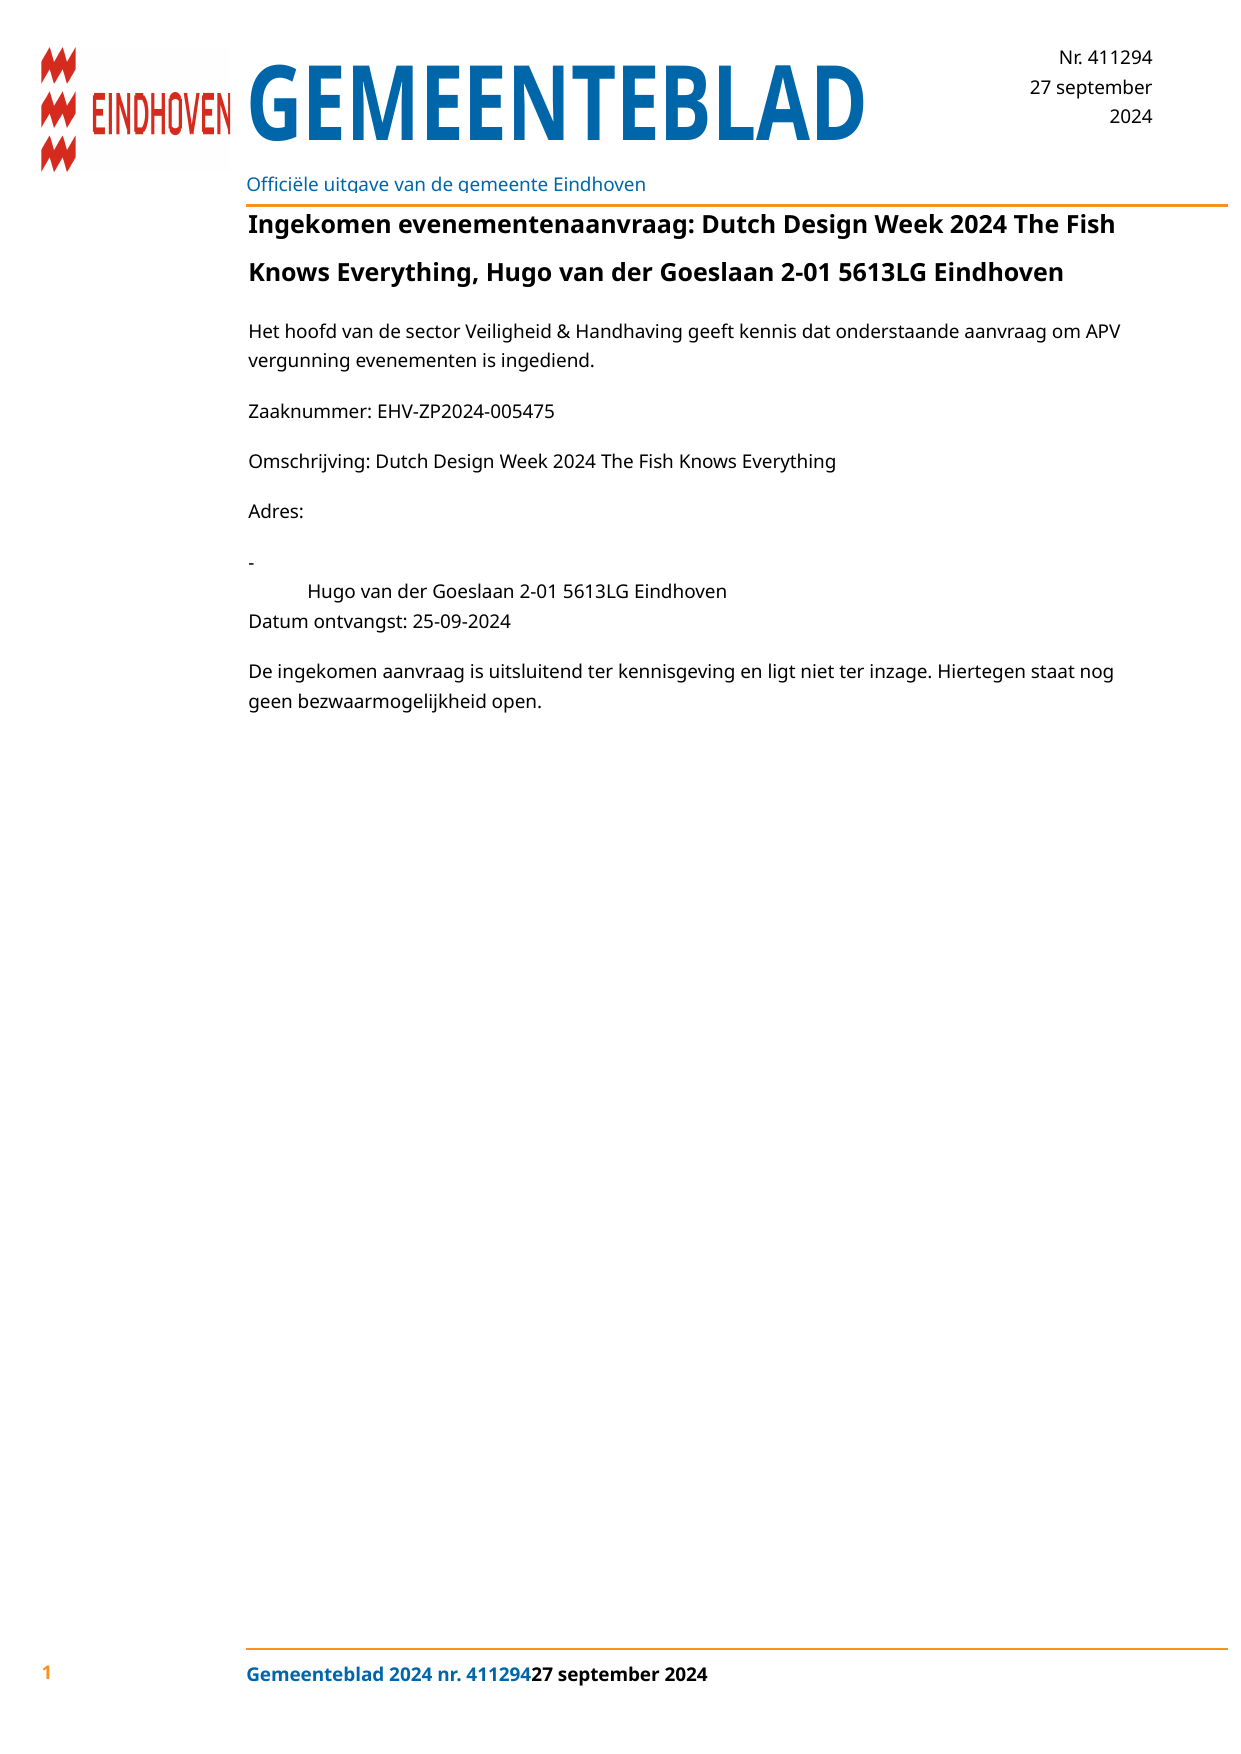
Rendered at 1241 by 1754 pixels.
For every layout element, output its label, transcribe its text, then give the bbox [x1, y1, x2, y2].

text Ingekomen evenementenaanvraag: Dutch Design Week 2024 The Fish Knows Everything, Hugo van der Goeslaan 2-01 5613LG Eindhoven [248, 207, 1152, 288]
text Zaaknummer: EHV-ZP2024-005475 [248, 398, 1152, 424]
text De ingekomen aanvraag is uitsluitend ter kennisgeving en ligt niet ter inzage. Hiertegen staat nog geen bezwaarmogelijkheid open. [248, 659, 1152, 714]
text Datum ontvangst: 25-09-2024 [248, 608, 1152, 634]
text Omschrijving: Dutch Design Week 2024 The Fish Knows Everything [248, 448, 1152, 474]
text Het hoofd van de sector Veiligheid & Handhaving geeft kennis dat onderstaande aanvraag om APV vergunning evenementen is ingediend. [248, 318, 1152, 373]
text Adres: [248, 499, 1152, 524]
list Hugo van der Goeslaan 2-01 5613LG Eindhoven [248, 579, 1152, 604]
picture [41, 47, 231, 172]
